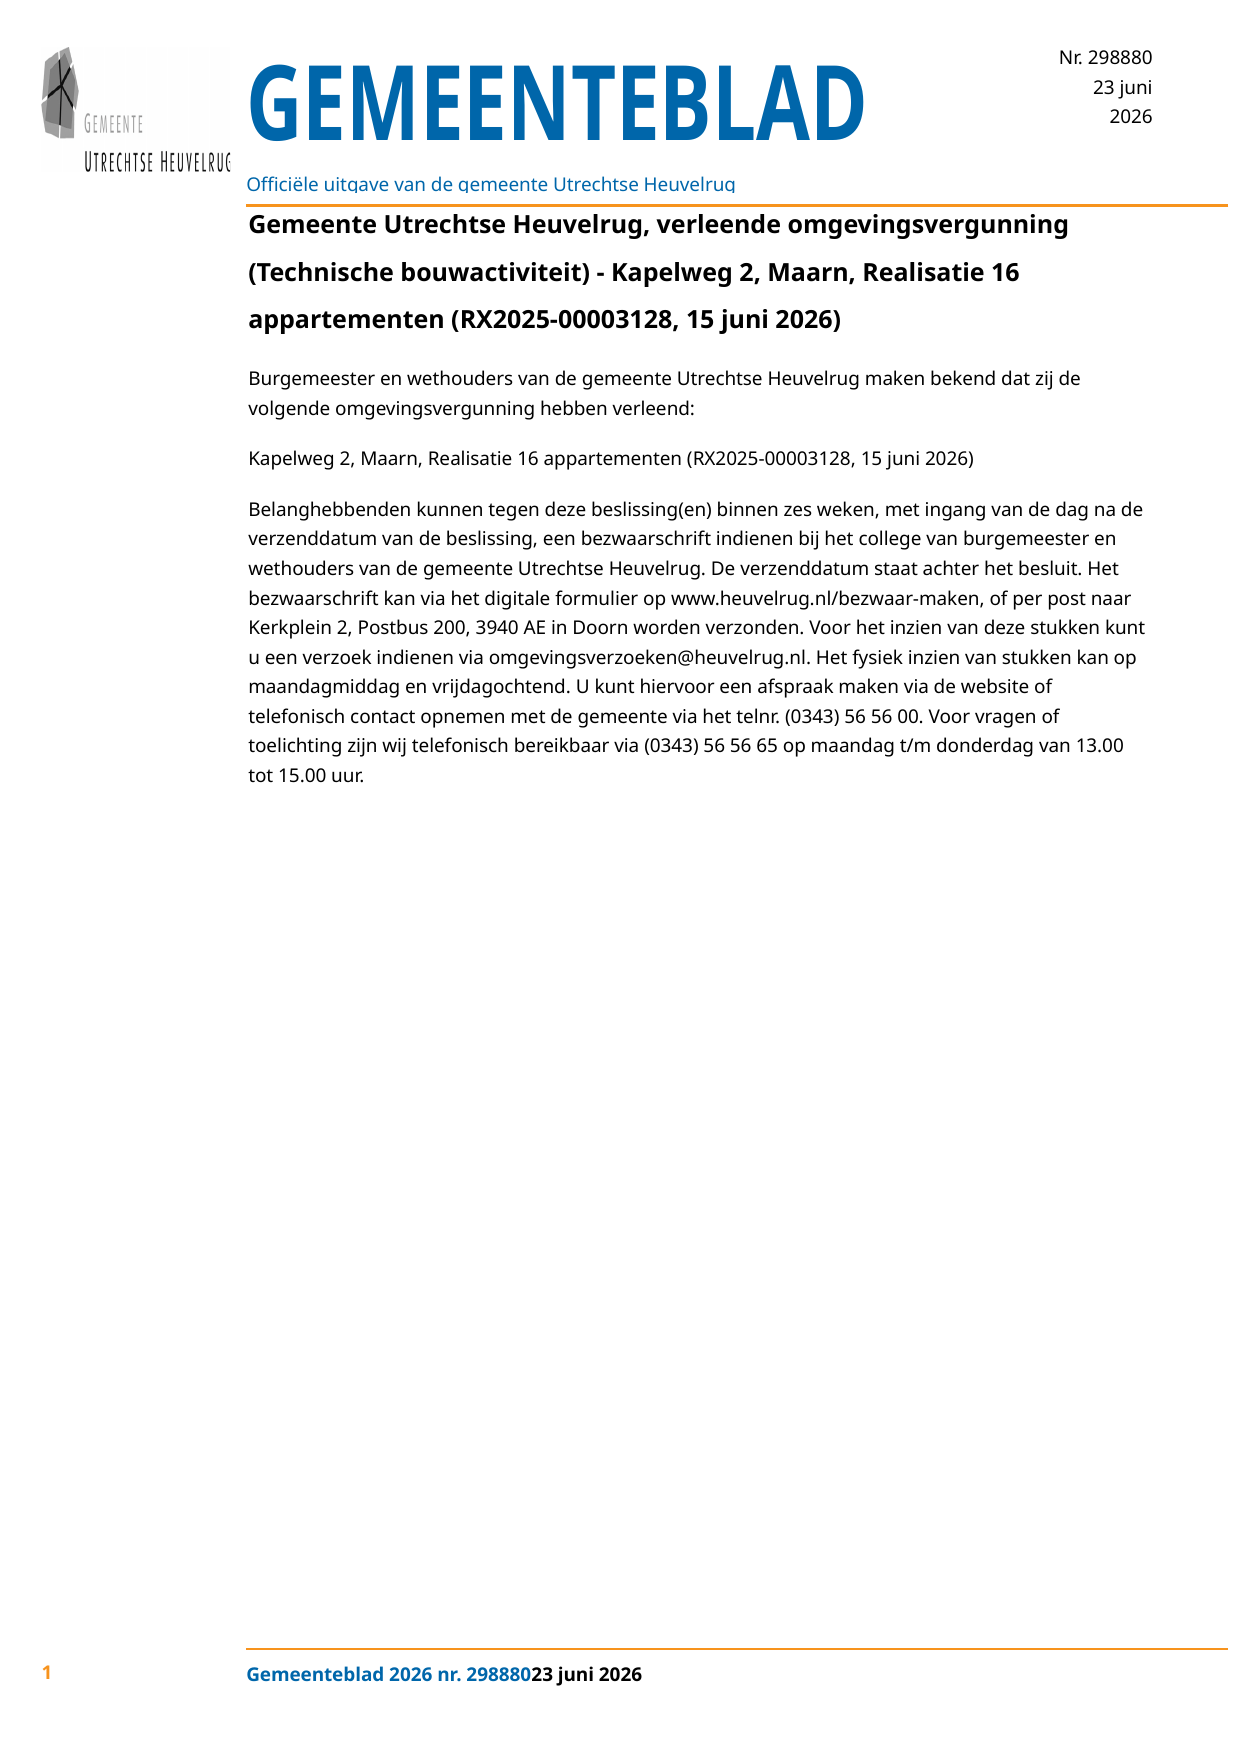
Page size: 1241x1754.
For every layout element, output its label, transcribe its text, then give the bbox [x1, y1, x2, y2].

text Burgemeester en wethouders van de gemeente Utrechtse Heuvelrug maken bekend dat zij de volgende omgevingsvergunning hebben verleend: [248, 366, 1152, 421]
text Gemeente Utrechtse Heuvelrug, verleende omgevingsvergunning (Technische bouwactiviteit) - Kapelweg 2, Maarn, Realisatie 16 appartementen (RX2025-00003128, 15 juni 2026) [248, 207, 1152, 336]
picture [41, 47, 231, 172]
text Belanghebbenden kunnen tegen deze beslissing(en) binnen zes weken, met ingang van de dag na de verzenddatum van de beslissing, een bezwaarschrift indienen bij het college van burgemeester en wethouders van de gemeente Utrechtse Heuvelrug. De verzenddatum staat achter het besluit. Het bezwaarschrift kan via het digitale formulier op www.heuvelrug.nl/bezwaar-maken, of per post naar Kerkplein 2, Postbus 200, 3940 AE in Doorn worden verzonden. Voor het inzien van deze stukken kunt u een verzoek indienen via omgevingsverzoeken@heuvelrug.nl. Het fysiek inzien van stukken kan op maandagmiddag en vrijdagochtend. U kunt hiervoor een afspraak maken via de website of telefonisch contact opnemen met de gemeente via het telnr. (0343) 56 56 00. Voor vragen of toelichting zijn wij telefonisch bereikbaar via (0343) 56 56 65 op maandag t/m donderdag van 13.00 tot 15.00 uur. [248, 496, 1152, 788]
text Kapelweg 2, Maarn, Realisatie 16 appartementen (RX2025-00003128, 15 juni 2026) [248, 446, 1152, 471]
